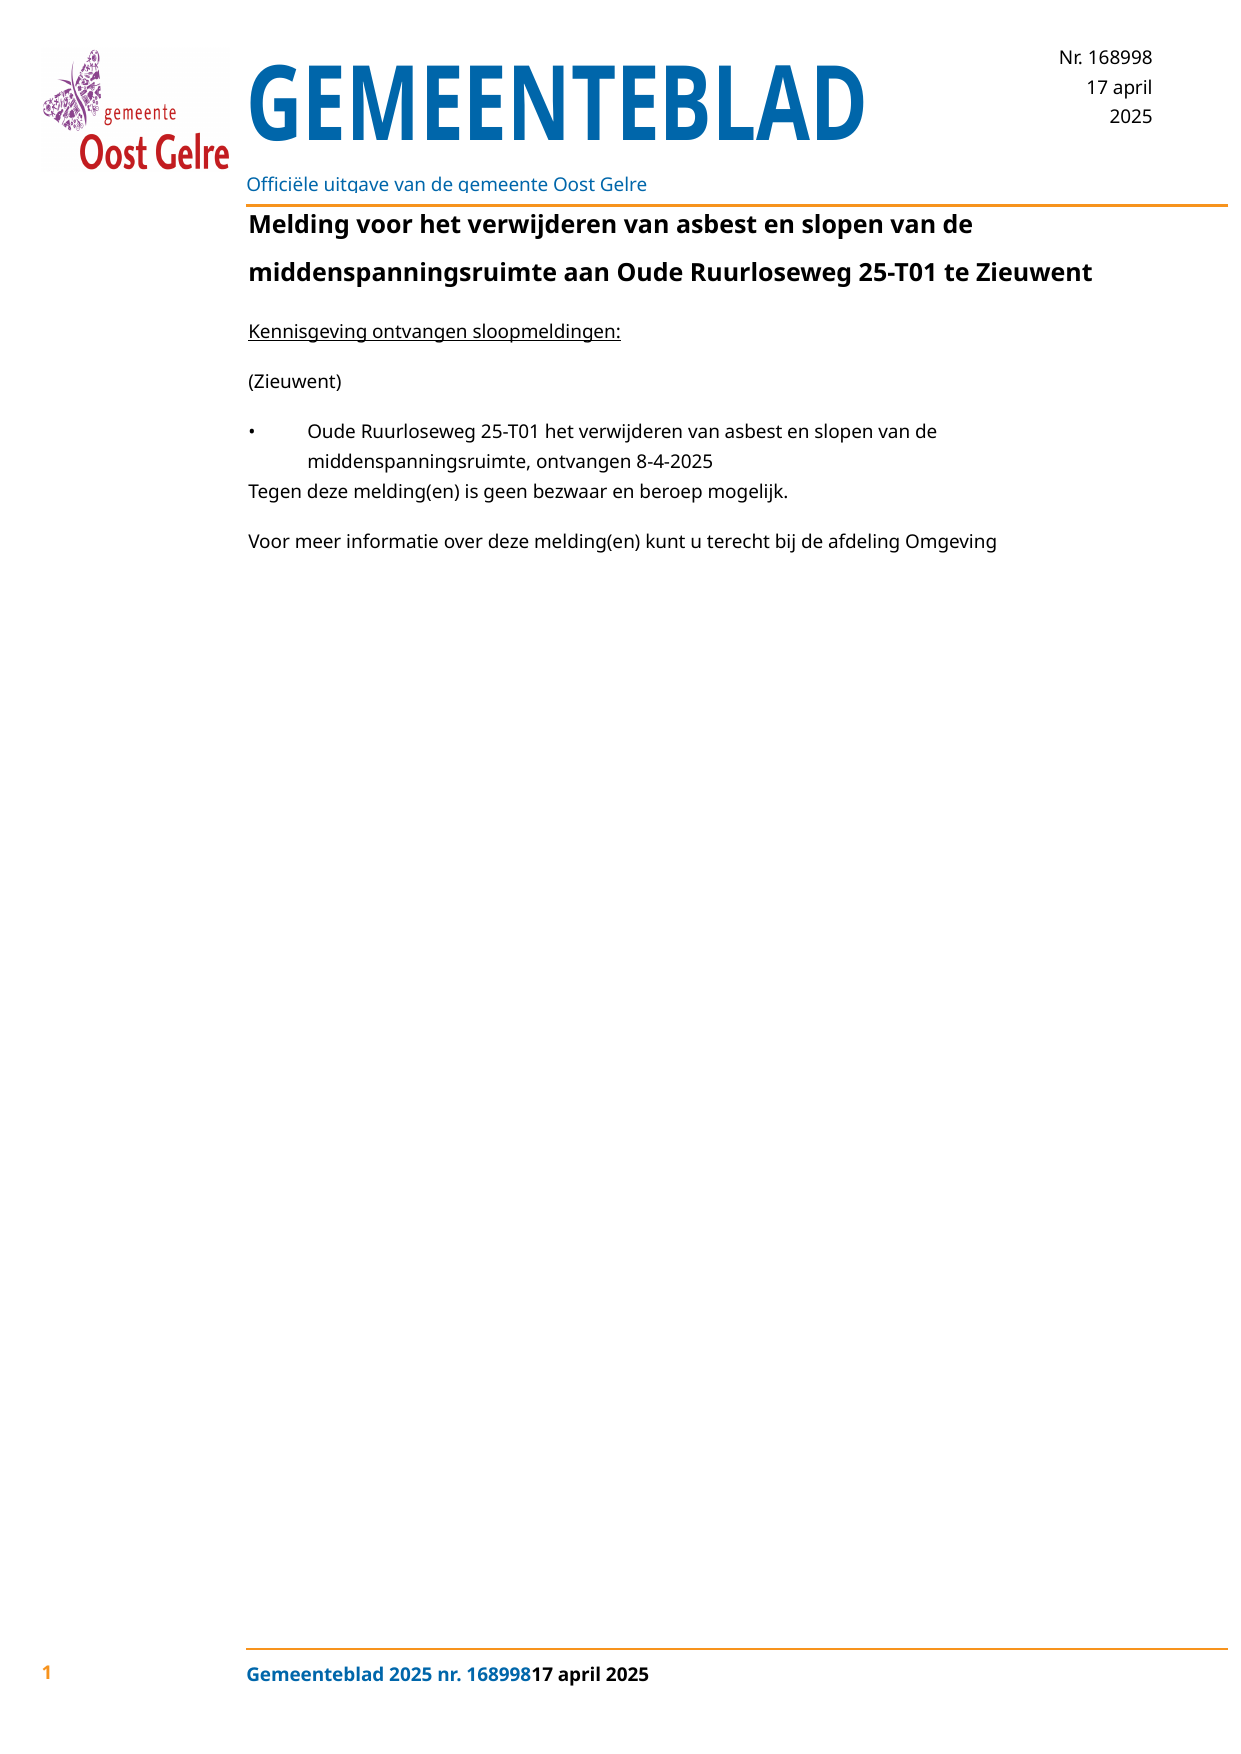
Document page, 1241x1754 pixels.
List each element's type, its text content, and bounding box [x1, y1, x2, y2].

text (Zieuwent) [248, 368, 1152, 394]
text Melding voor het verwijderen van asbest en slopen van de middenspanningsruimte aan Oude Ruurloseweg 25-T01 te Zieuwent [248, 207, 1152, 288]
list Oude Ruurloseweg 25-T01 het verwijderen van asbest en slopen van de middenspanningsruimte, ontvangen 8-4-2025 [248, 419, 1152, 474]
text Kennisgeving ontvangen sloopmeldingen: [248, 318, 1152, 344]
picture [41, 47, 231, 172]
text Tegen deze melding(en) is geen bezwaar en beroep mogelijk. [248, 478, 1152, 504]
text Voor meer informatie over deze melding(en) kunt u terecht bij de afdeling Omgeving [248, 528, 1152, 554]
